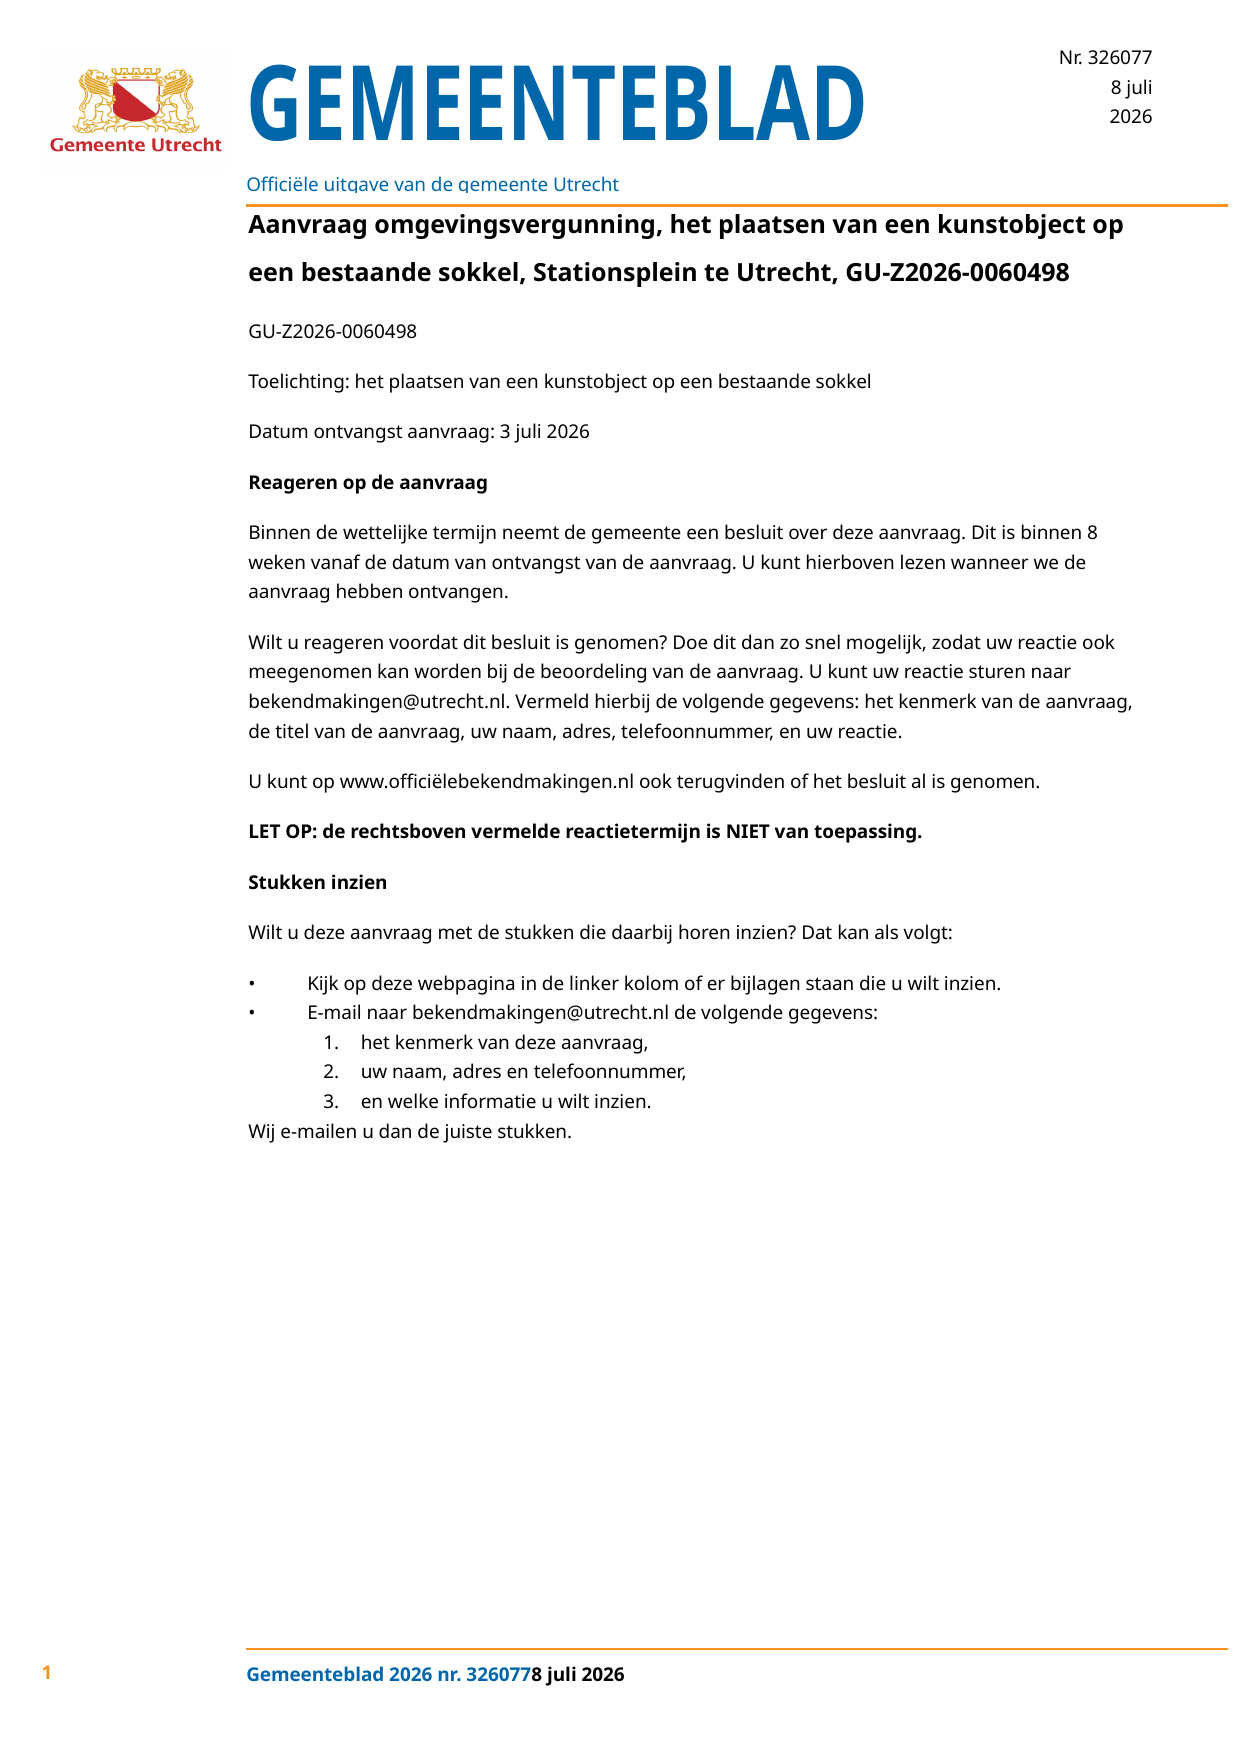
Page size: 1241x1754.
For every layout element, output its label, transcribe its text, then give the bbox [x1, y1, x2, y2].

text Wij e-mailen u dan de juiste stukken. [248, 1118, 1152, 1144]
text Toelichting: het plaatsen van een kunstobject op een bestaande sokkel [248, 368, 1152, 394]
text Reageren op de aanvraag [248, 469, 1152, 495]
list het kenmerk van deze aanvraag, [323, 1029, 1152, 1055]
text Aanvraag omgevingsvergunning, het plaatsen van een kunstobject op een bestaande sokkel, Stationsplein te Utrecht, GU-Z2026-0060498 [248, 207, 1152, 288]
list en welke informatie u wilt inzien. [323, 1088, 1152, 1114]
text LET OP: de rechtsboven vermelde reactietermijn is NIET van toepassing. [248, 819, 1152, 844]
text Datum ontvangst aanvraag: 3 juli 2026 [248, 419, 1152, 444]
picture [41, 47, 231, 172]
text GU-Z2026-0060498 [248, 318, 1152, 344]
text Wilt u deze aanvraag met de stukken die daarbij horen inzien? Dat kan als volgt: [248, 919, 1152, 945]
list uw naam, adres en telefoonnummer, [323, 1059, 1152, 1084]
text Binnen de wettelijke termijn neemt de gemeente een besluit over deze aanvraag. Dit is binnen 8 weken vanaf de datum van ontvangst van de aanvraag. U kunt hierboven lezen wanneer we de aanvraag hebben ontvangen. [248, 519, 1152, 604]
text Wilt u reageren voordat dit besluit is genomen? Doe dit dan zo snel mogelijk, zodat uw reactie ook meegenomen kan worden bij de beoordeling van de aanvraag. U kunt uw reactie sturen naar bekendmakingen@utrecht.nl. Vermeld hierbij de volgende gegevens: het kenmerk van de aanvraag, de titel van de aanvraag, uw naam, adres, telefoonnummer, en uw reactie. [248, 629, 1152, 744]
text Stukken inzien [248, 869, 1152, 895]
list E-mail naar bekendmakingen@utrecht.nl de volgende gegevens: [248, 999, 1152, 1025]
list Kijk op deze webpagina in de linker kolom of er bijlagen staan die u wilt inzien. [248, 970, 1152, 996]
text U kunt op www.officiëlebekendmakingen.nl ook terugvinden of het besluit al is genomen. [248, 768, 1152, 794]
